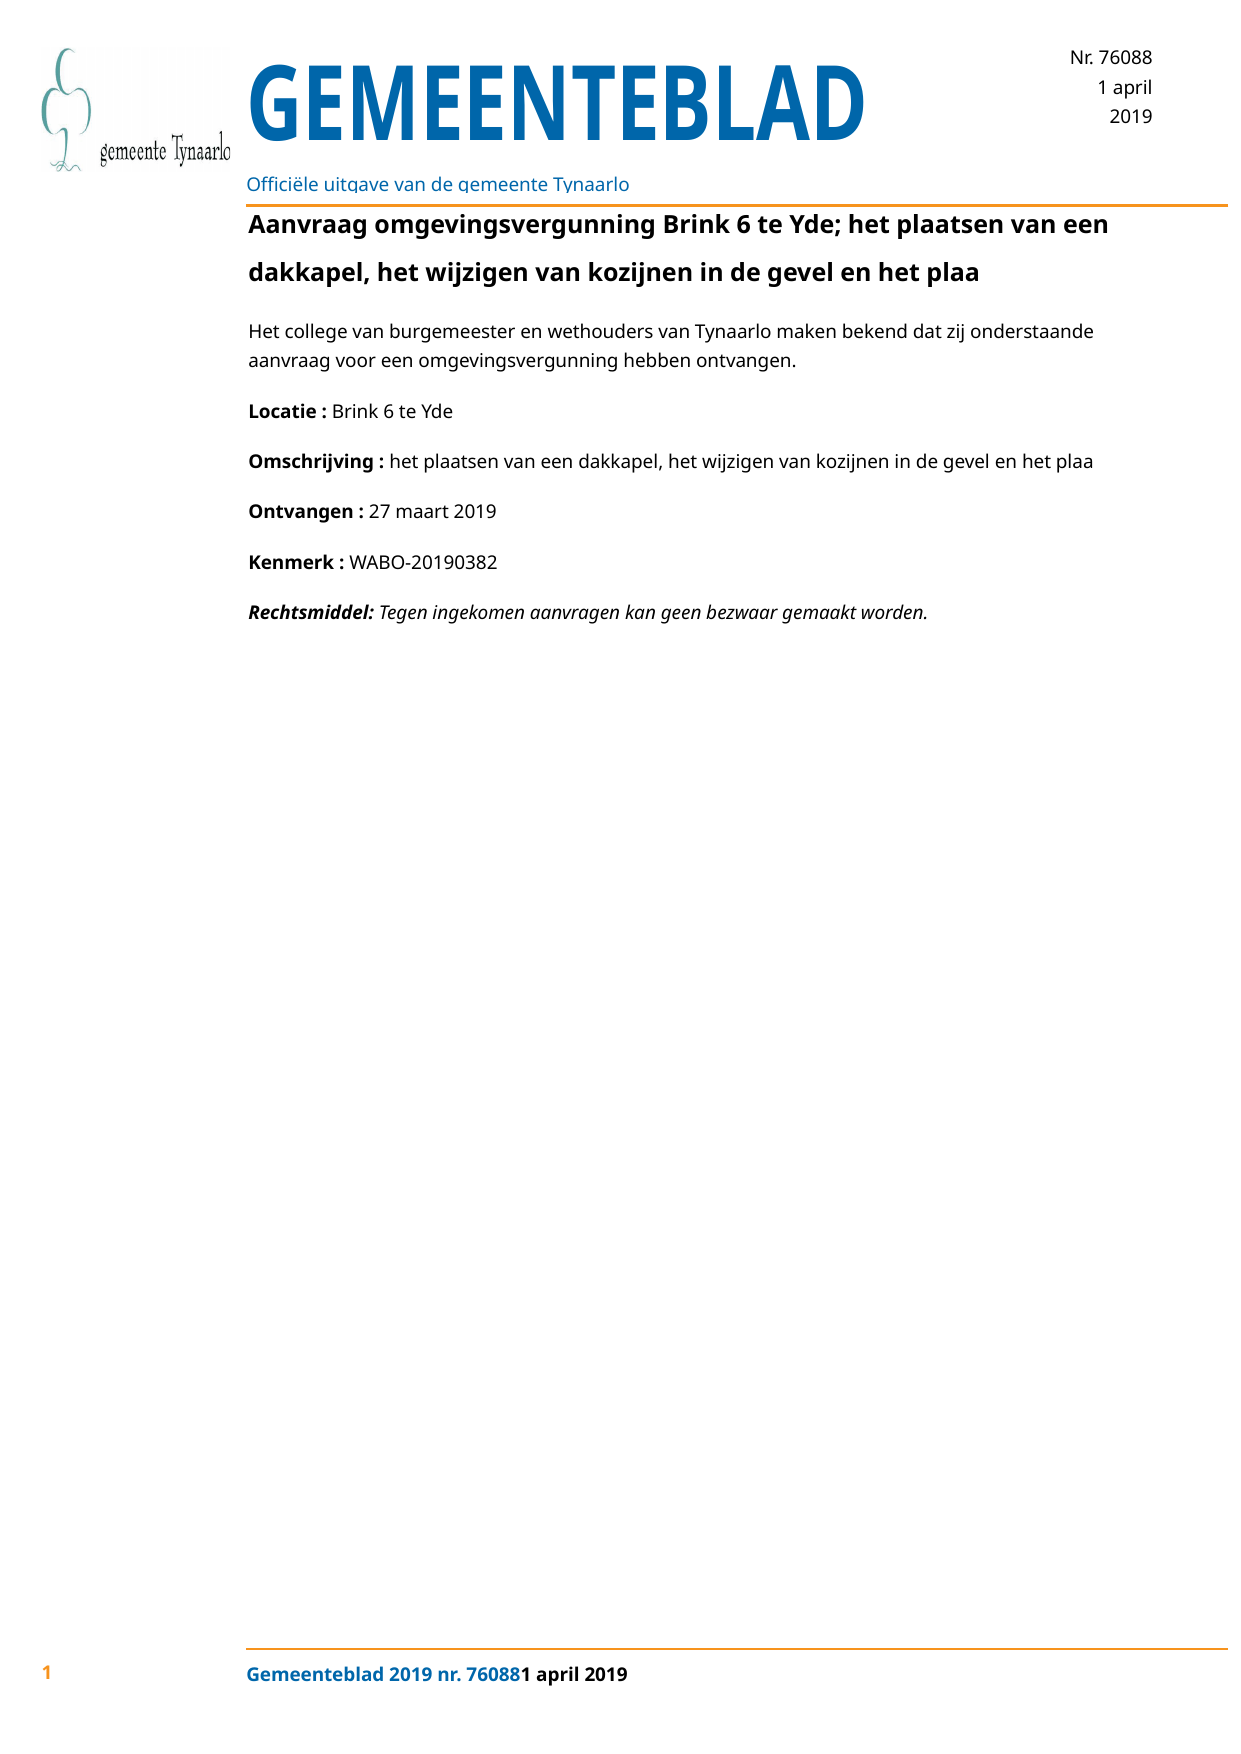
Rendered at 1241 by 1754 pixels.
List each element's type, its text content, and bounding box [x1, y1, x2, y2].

text Locatie : Brink 6 te Yde [248, 398, 1152, 424]
picture [41, 47, 231, 172]
text Het college van burgemeester en wethouders van Tynaarlo maken bekend dat zij onderstaande aanvraag voor een omgevingsvergunning hebben ontvangen. [248, 318, 1152, 373]
text Ontvangen : 27 maart 2019 [248, 499, 1152, 524]
text Rechtsmiddel: Tegen ingekomen aanvragen kan geen bezwaar gemaakt worden. [248, 599, 1152, 625]
text Kenmerk : WABO-20190382 [248, 549, 1152, 575]
text Omschrijving : het plaatsen van een dakkapel, het wijzigen van kozijnen in de gevel en het plaa [248, 448, 1152, 474]
text Aanvraag omgevingsvergunning Brink 6 te Yde; het plaatsen van een dakkapel, het wijzigen van kozijnen in de gevel en het plaa [248, 207, 1152, 288]
